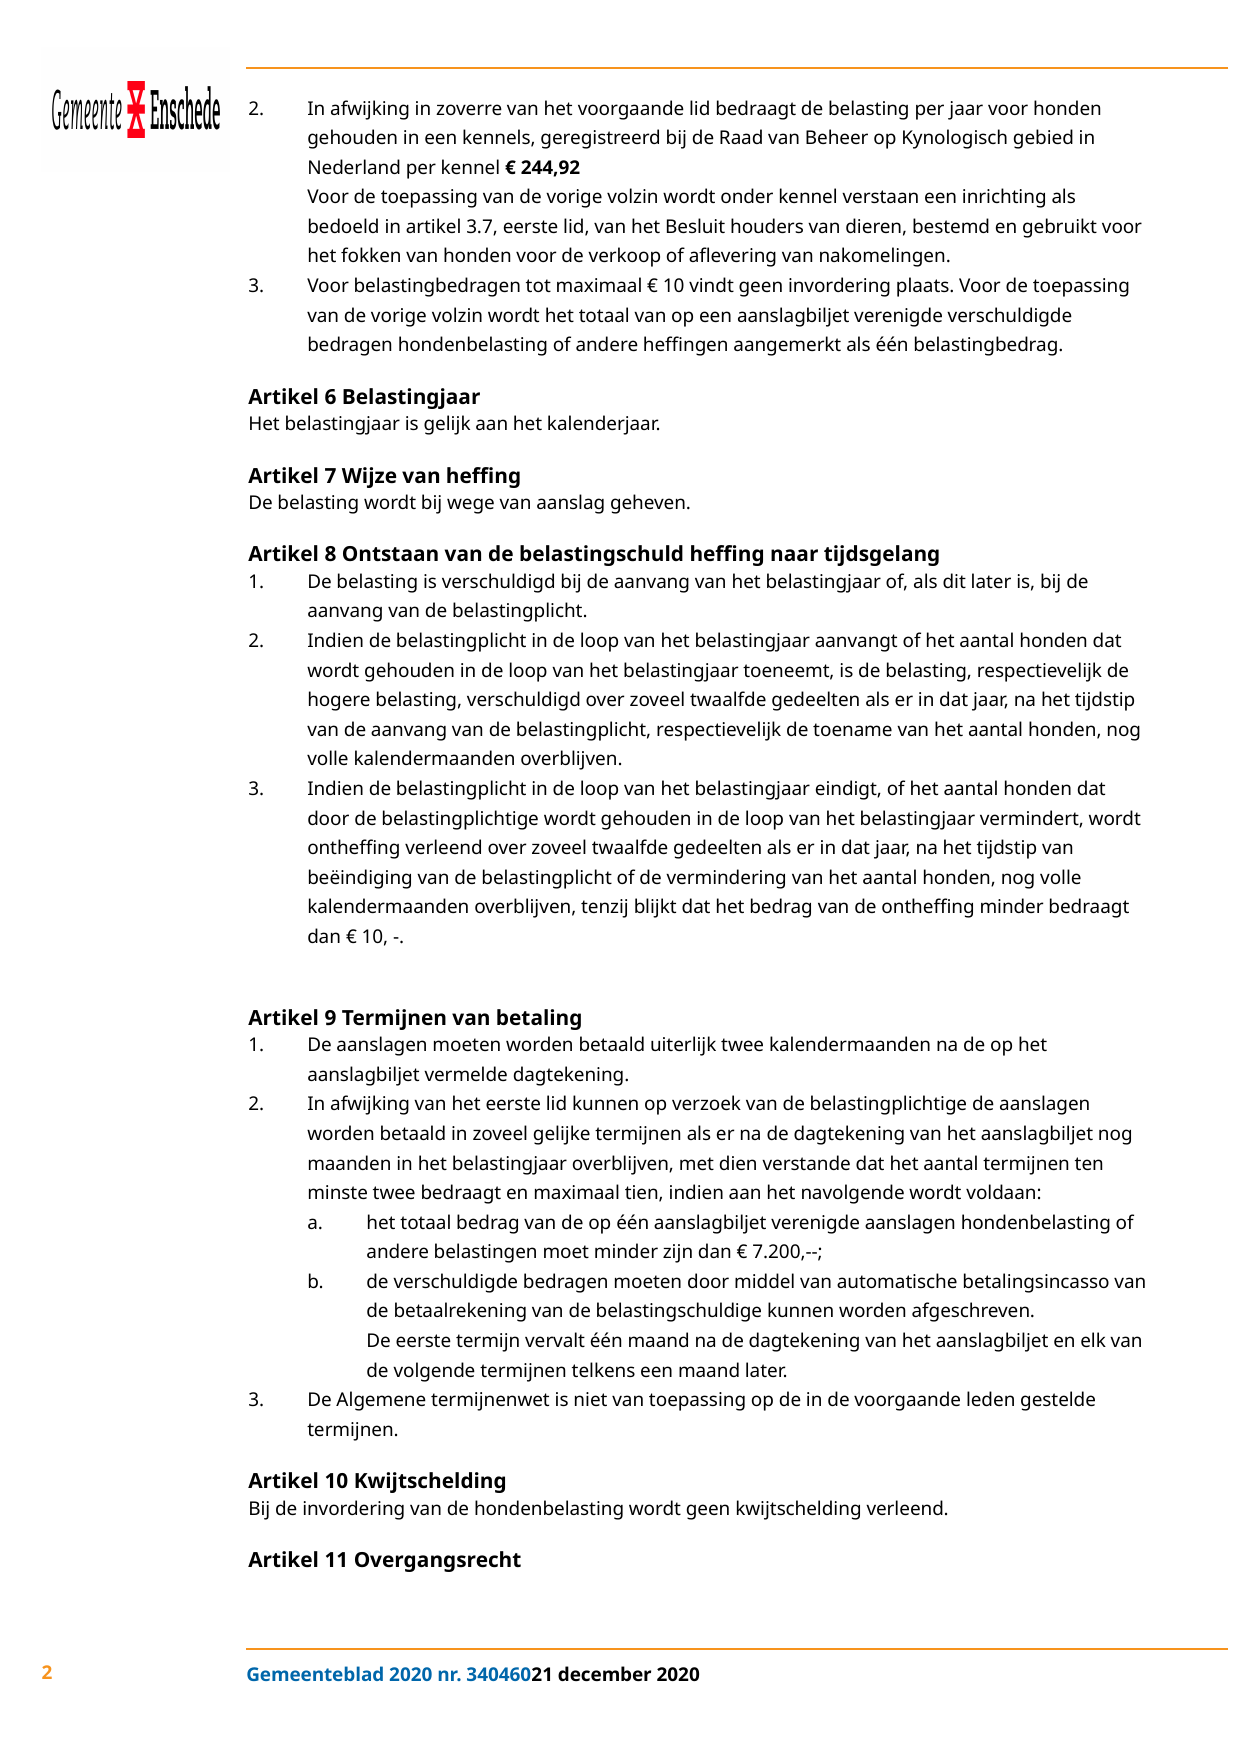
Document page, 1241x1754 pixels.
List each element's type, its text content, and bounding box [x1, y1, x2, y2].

list De Algemene termijnenwet is niet van toepassing op de in de voorgaande leden gestelde termijnen. [248, 1386, 1152, 1442]
text Artikel 9 Termijnen van betaling [248, 1003, 1152, 1031]
text Artikel 6 Belastingjaar [248, 382, 1152, 410]
picture [41, 47, 231, 172]
text Artikel 10 Kwijtschelding [248, 1466, 1152, 1495]
list Indien de belastingplicht in de loop van het belastingjaar aanvangt of het aantal honden dat wordt gehouden in de loop van het belastingjaar toeneemt, is de belasting, respectievelijk de hogere belasting, verschuldigd over zoveel twaalfde gedeelten als er in dat jaar, na het tijdstip van de aanvang van de belastingplicht, respectievelijk de toename van het aantal honden, nog volle kalendermaanden overblijven. [248, 627, 1152, 771]
list De aanslagen moeten worden betaald uiterlijk twee kalendermaanden na de op het aanslagbiljet vermelde dagtekening. [248, 1031, 1152, 1087]
list De eerste termijn vervalt één maand na de dagtekening van het aanslagbiljet en elk van de volgende termijnen telkens een maand later. [307, 1327, 1152, 1383]
text Het belastingjaar is gelijk aan het kalenderjaar. [248, 410, 1152, 436]
text De belasting wordt bij wege van aanslag geheven. [248, 489, 1152, 515]
list de verschuldigde bedragen moeten door middel van automatische betalingsincasso van de betaalrekening van de belastingschuldige kunnen worden afgeschreven. [307, 1268, 1152, 1323]
list Indien de belastingplicht in de loop van het belastingjaar eindigt, of het aantal honden dat door de belastingplichtige wordt gehouden in de loop van het belastingjaar vermindert, wordt ontheffing verleend over zoveel twaalfde gedeelten als er in dat jaar, na het tijdstip van beëindiging van de belastingplicht of de vermindering van het aantal honden, nog volle kalendermaanden overblijven, tenzij blijkt dat het bedrag van de ontheffing minder bedraagt dan € 10, -. [248, 775, 1152, 949]
list Voor de toepassing van de vorige volzin wordt onder kennel verstaan een inrichting als bedoeld in artikel 3.7, eerste lid, van het Besluit houders van dieren, bestemd en gebruikt voor het fokken van honden voor de verkoop of aflevering van nakomelingen. [248, 183, 1152, 268]
list het totaal bedrag van de op één aanslagbiljet verenigde aanslagen hondenbelasting of andere belastingen moet minder zijn dan € 7.200,--; [307, 1209, 1152, 1264]
text Artikel 8 Ontstaan van de belastingschuld heffing naar tijdsgelang [248, 539, 1152, 568]
text Bij de invordering van de hondenbelasting wordt geen kwijtschelding verleend. [248, 1495, 1152, 1521]
list In afwijking van het eerste lid kunnen op verzoek van de belastingplichtige de aanslagen worden betaald in zoveel gelijke termijnen als er na de dagtekening van het aanslagbiljet nog maanden in het belastingjaar overblijven, met dien verstande dat het aantal termijnen ten minste twee bedraagt en maximaal tien, indien aan het navolgende wordt voldaan: [248, 1091, 1152, 1205]
text Artikel 7 Wijze van heffing [248, 461, 1152, 489]
list De belasting is verschuldigd bij de aanvang van het belastingjaar of, als dit later is, bij de aanvang van de belastingplicht. [248, 568, 1152, 623]
list In afwijking in zoverre van het voorgaande lid bedraagt de belasting per jaar voor honden gehouden in een kennels, geregistreerd bij de Raad van Beheer op Kynologisch gebied in Nederland per kennel € 244,92 [248, 95, 1152, 180]
text Artikel 11 Overgangsrecht [248, 1545, 1152, 1574]
list Voor belastingbedragen tot maximaal € 10 vindt geen invordering plaats. Voor de toepassing van de vorige volzin wordt het totaal van op een aanslagbiljet verenigde verschuldigde bedragen hondenbelasting of andere heffingen aangemerkt als één belastingbedrag. [248, 272, 1152, 357]
